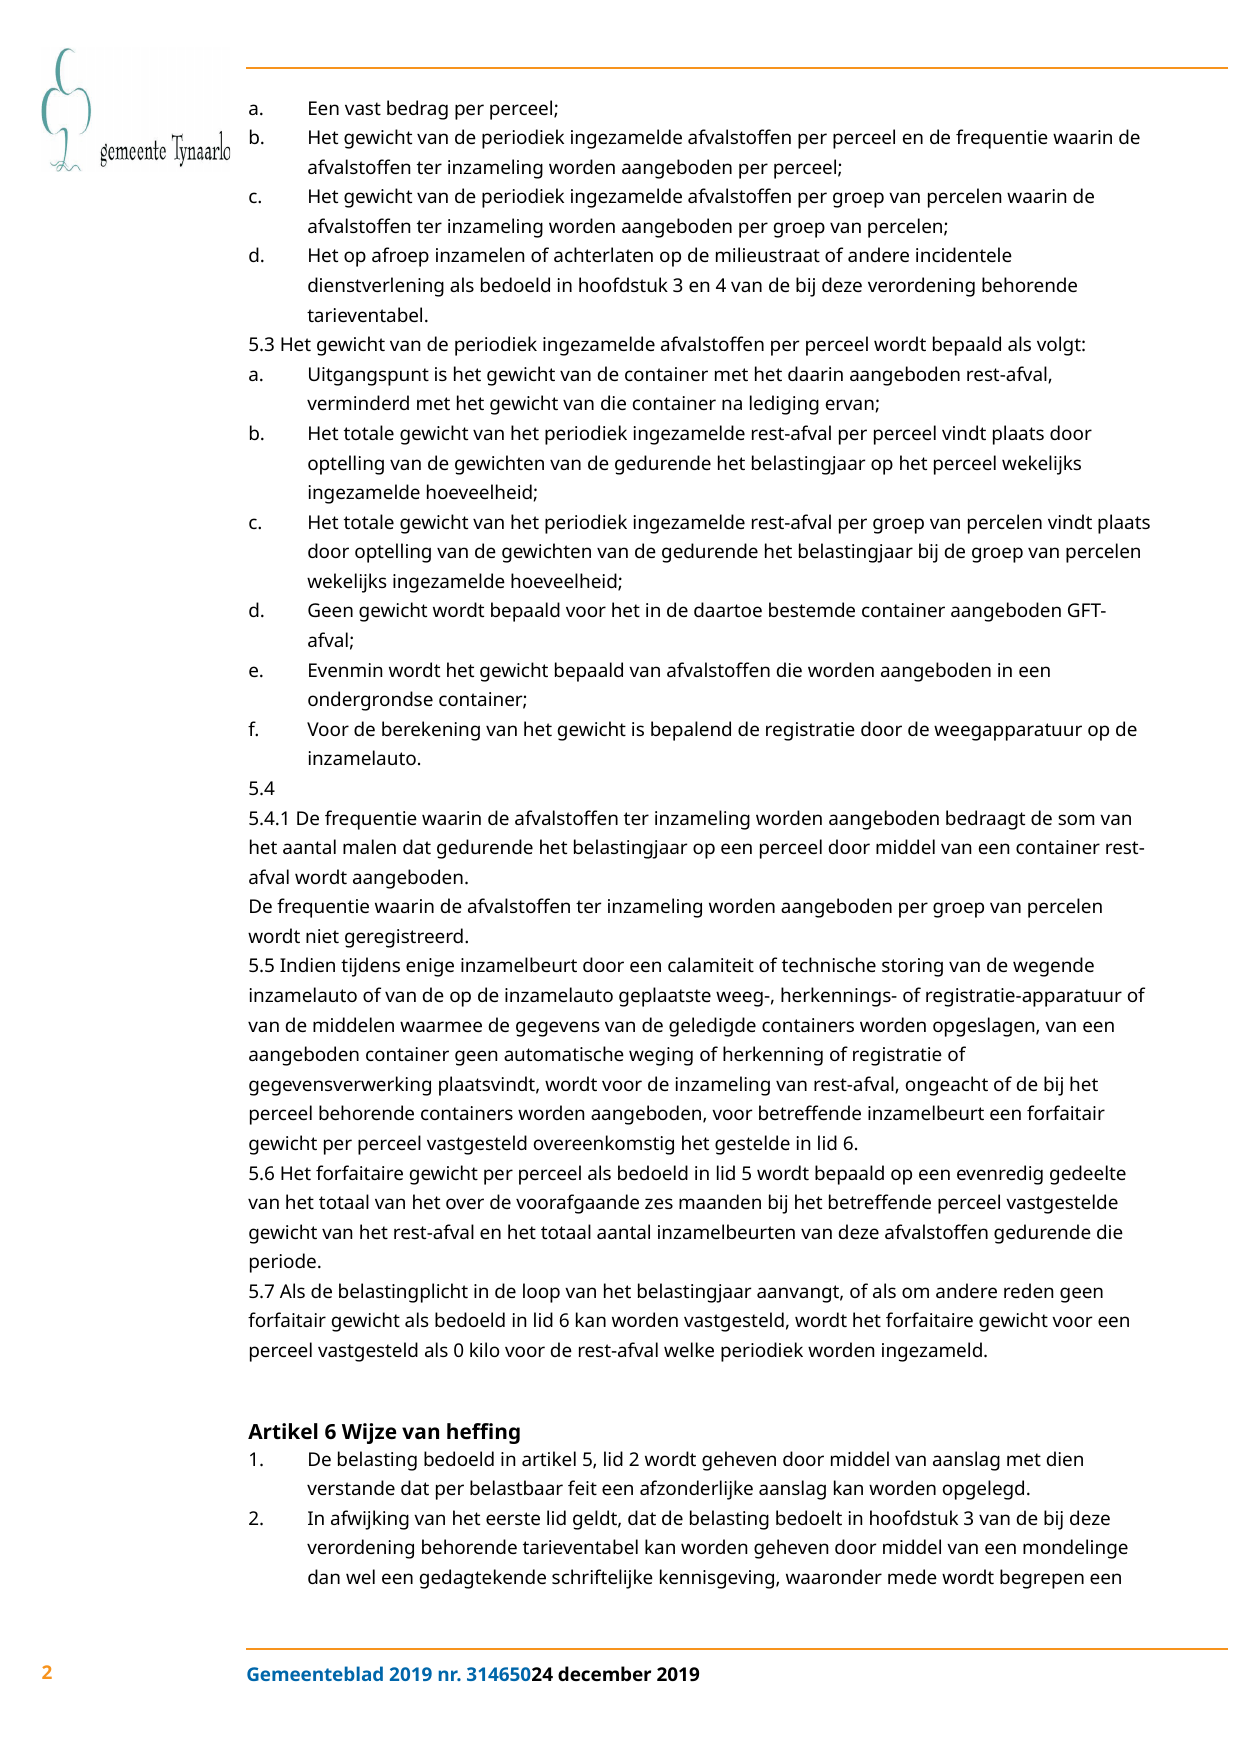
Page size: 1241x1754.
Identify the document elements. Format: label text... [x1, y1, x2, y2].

list Een vast bedrag per perceel; [248, 95, 1152, 121]
text 5.3 Het gewicht van de periodiek ingezamelde afvalstoffen per perceel wordt bepaald als volgt: [248, 331, 1152, 357]
text Artikel 6 Wijze van heffing [248, 1417, 1152, 1446]
text 5.5 Indien tijdens enige inzamelbeurt door een calamiteit of technische storing van de wegende inzamelauto of van de op de inzamelauto geplaatste weeg-, herkennings- of registratie-apparatuur of van de middelen waarmee de gegevens van de geledigde containers worden opgeslagen, van een aangeboden container geen automatische weging of herkenning of registratie of gegevensverwerking plaatsvindt, wordt voor de inzameling van rest-afval, ongeacht of de bij het perceel behorende containers worden aangeboden, voor betreffende inzamelbeurt een forfaitair gewicht per perceel vastgesteld overeenkomstig het gestelde in lid 6. [248, 953, 1152, 1156]
list Het totale gewicht van het periodiek ingezamelde rest-afval per perceel vindt plaats door optelling van de gewichten van de gedurende het belastingjaar op het perceel wekelijks ingezamelde hoeveelheid; [248, 420, 1152, 505]
list Het gewicht van de periodiek ingezamelde afvalstoffen per groep van percelen waarin de afvalstoffen ter inzameling worden aangeboden per groep van percelen; [248, 183, 1152, 239]
list In afwijking van het eerste lid geldt, dat de belasting bedoelt in hoofdstuk 3 van de bij deze verordening behorende tarieventabel kan worden geheven door middel van een mondelinge dan wel een gedagtekende schriftelijke kennisgeving, waaronder mede wordt begrepen een [248, 1505, 1152, 1590]
list Geen gewicht wordt bepaald voor het in de daartoe bestemde container aangeboden GFT-afval; [248, 598, 1152, 653]
list De belasting bedoeld in artikel 5, lid 2 wordt geheven door middel van aanslag met dien verstande dat per belastbaar feit een afzonderlijke aanslag kan worden opgelegd. [248, 1446, 1152, 1501]
list Het gewicht van de periodiek ingezamelde afvalstoffen per perceel en de frequentie waarin de afvalstoffen ter inzameling worden aangeboden per perceel; [248, 124, 1152, 180]
text De frequentie waarin de afvalstoffen ter inzameling worden aangeboden per groep van percelen wordt niet geregistreerd. [248, 893, 1152, 949]
picture [41, 47, 231, 172]
text 5.7 Als de belastingplicht in de loop van het belastingjaar aanvangt, of als om andere reden geen forfaitair gewicht als bedoeld in lid 6 kan worden vastgesteld, wordt het forfaitaire gewicht voor een perceel vastgesteld als 0 kilo voor de rest-afval welke periodiek worden ingezameld. [248, 1278, 1152, 1363]
text 5.4.1 De frequentie waarin de afvalstoffen ter inzameling worden aangeboden bedraagt de som van het aantal malen dat gedurende het belastingjaar op een perceel door middel van een container rest-afval wordt aangeboden. [248, 805, 1152, 890]
list Uitgangspunt is het gewicht van de container met het daarin aangeboden rest-afval, verminderd met het gewicht van die container na lediging ervan; [248, 361, 1152, 416]
list Het op afroep inzamelen of achterlaten op de milieustraat of andere incidentele dienstverlening als bedoeld in hoofdstuk 3 en 4 van de bij deze verordening behorende tarieventabel. [248, 243, 1152, 328]
list Evenmin wordt het gewicht bepaald van afvalstoffen die worden aangeboden in een ondergrondse container; [248, 657, 1152, 712]
list Het totale gewicht van het periodiek ingezamelde rest-afval per groep van percelen vindt plaats door optelling van de gewichten van de gedurende het belastingjaar bij de groep van percelen wekelijks ingezamelde hoeveelheid; [248, 509, 1152, 594]
list Voor de berekening van het gewicht is bepalend de registratie door de weegapparatuur op de inzamelauto. [248, 716, 1152, 771]
text 5.6 Het forfaitaire gewicht per perceel als bedoeld in lid 5 wordt bepaald op een evenredig gedeelte van het totaal van het over de voorafgaande zes maanden bij het betreffende perceel vastgestelde gewicht van het rest-afval en het totaal aantal inzamelbeurten van deze afvalstoffen gedurende die periode. [248, 1160, 1152, 1274]
text 5.4 [248, 775, 1152, 801]
